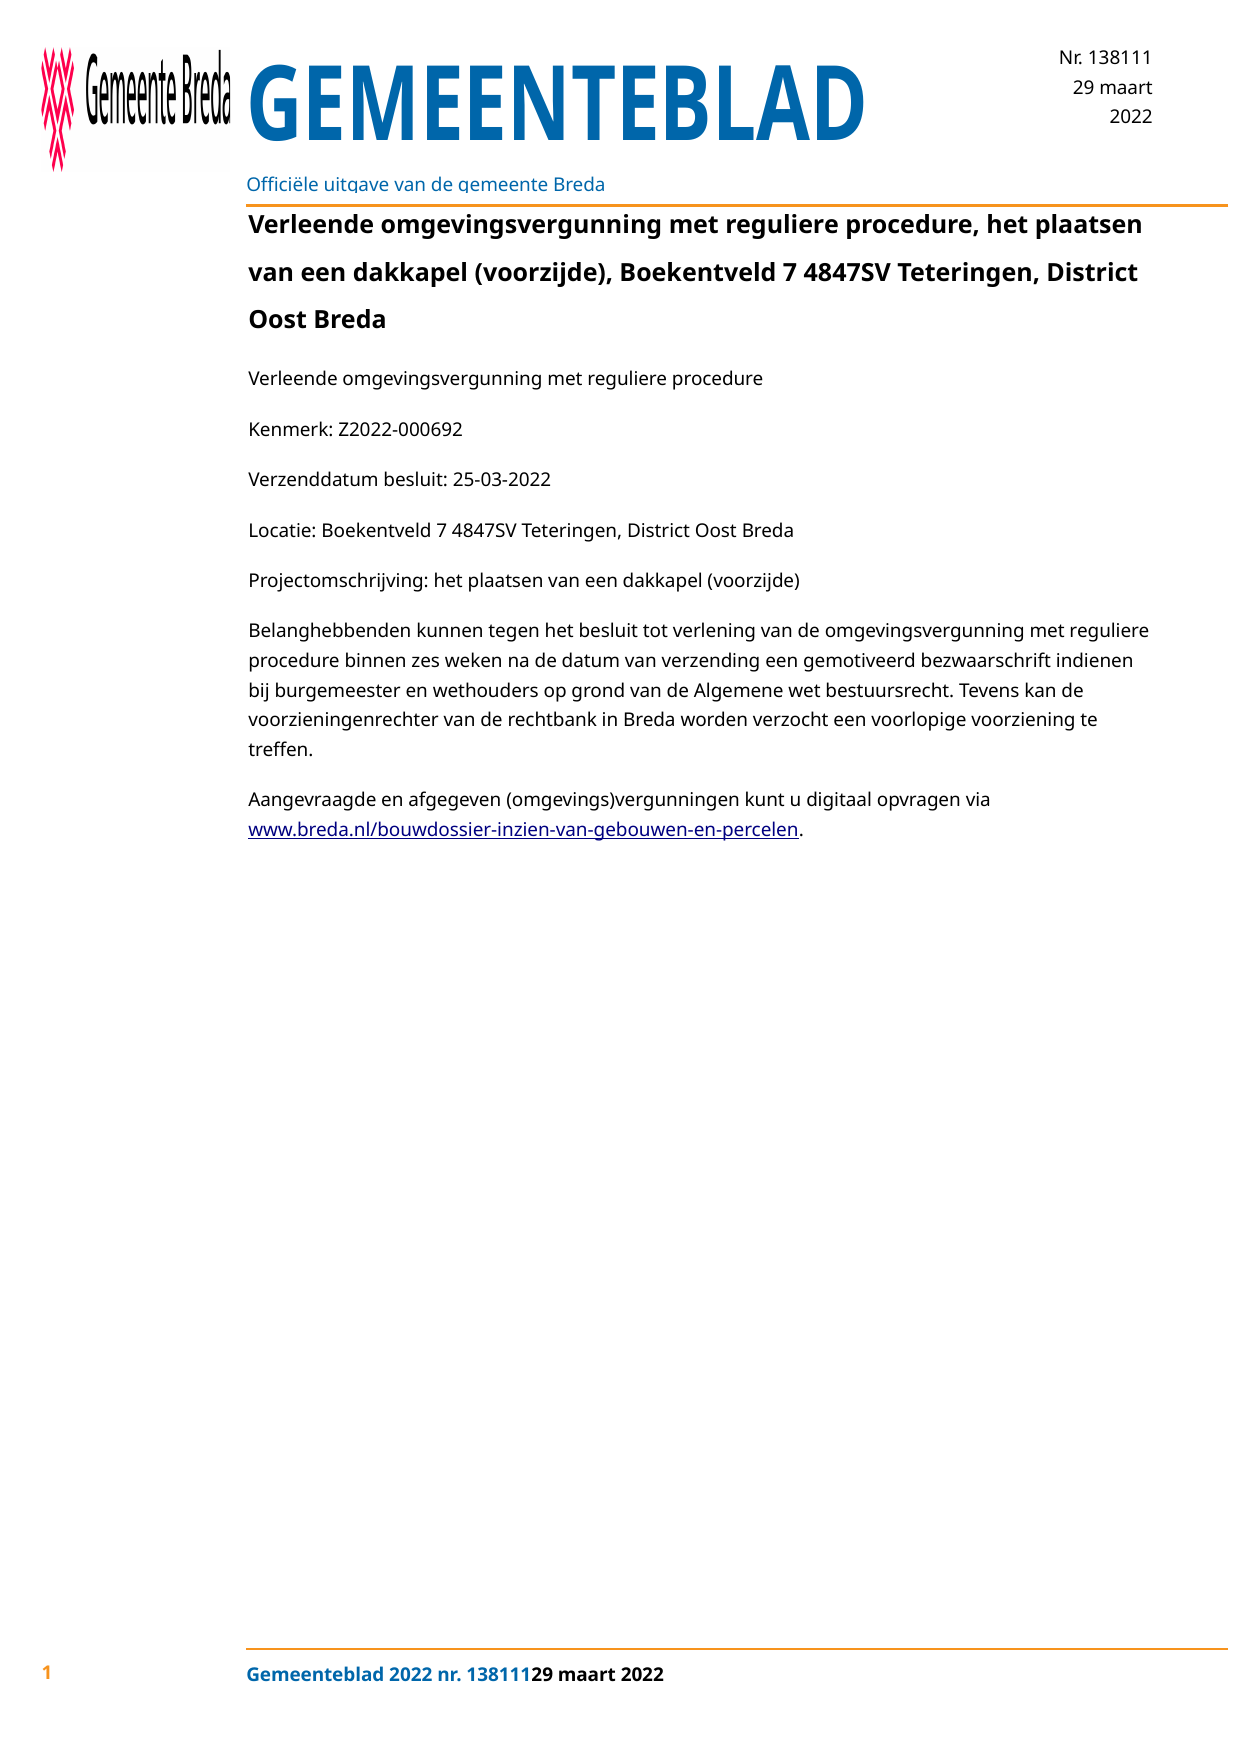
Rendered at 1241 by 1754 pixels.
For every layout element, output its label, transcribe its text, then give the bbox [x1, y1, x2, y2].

picture [41, 47, 231, 172]
text Aangevraagde en afgegeven (omgevings)vergunningen kunt u digitaal opvragen via www.breda.nl/bouwdossier-inzien-van-gebouwen-en-percelen. [248, 786, 1152, 842]
text Kenmerk: Z2022-000692 [248, 416, 1152, 442]
text Locatie: Boekentveld 7 4847SV Teteringen, District Oost Breda [248, 517, 1152, 542]
text Verleende omgevingsvergunning met reguliere procedure, het plaatsen van een dakkapel (voorzijde), Boekentveld 7 4847SV Teteringen, District Oost Breda [248, 207, 1152, 336]
text Verzenddatum besluit: 25-03-2022 [248, 466, 1152, 492]
text Projectomschrijving: het plaatsen van een dakkapel (voorzijde) [248, 567, 1152, 593]
text Verleende omgevingsvergunning met reguliere procedure [248, 366, 1152, 391]
text Belanghebbenden kunnen tegen het besluit tot verlening van de omgevingsvergunning met reguliere procedure binnen zes weken na de datum van verzending een gemotiveerd bezwaarschrift indienen bij burgemeester en wethouders op grond van de Algemene wet bestuursrecht. Tevens kan de voorzieningenrechter van de rechtbank in Breda worden verzocht een voorlopige voorziening te treffen. [248, 618, 1152, 762]
